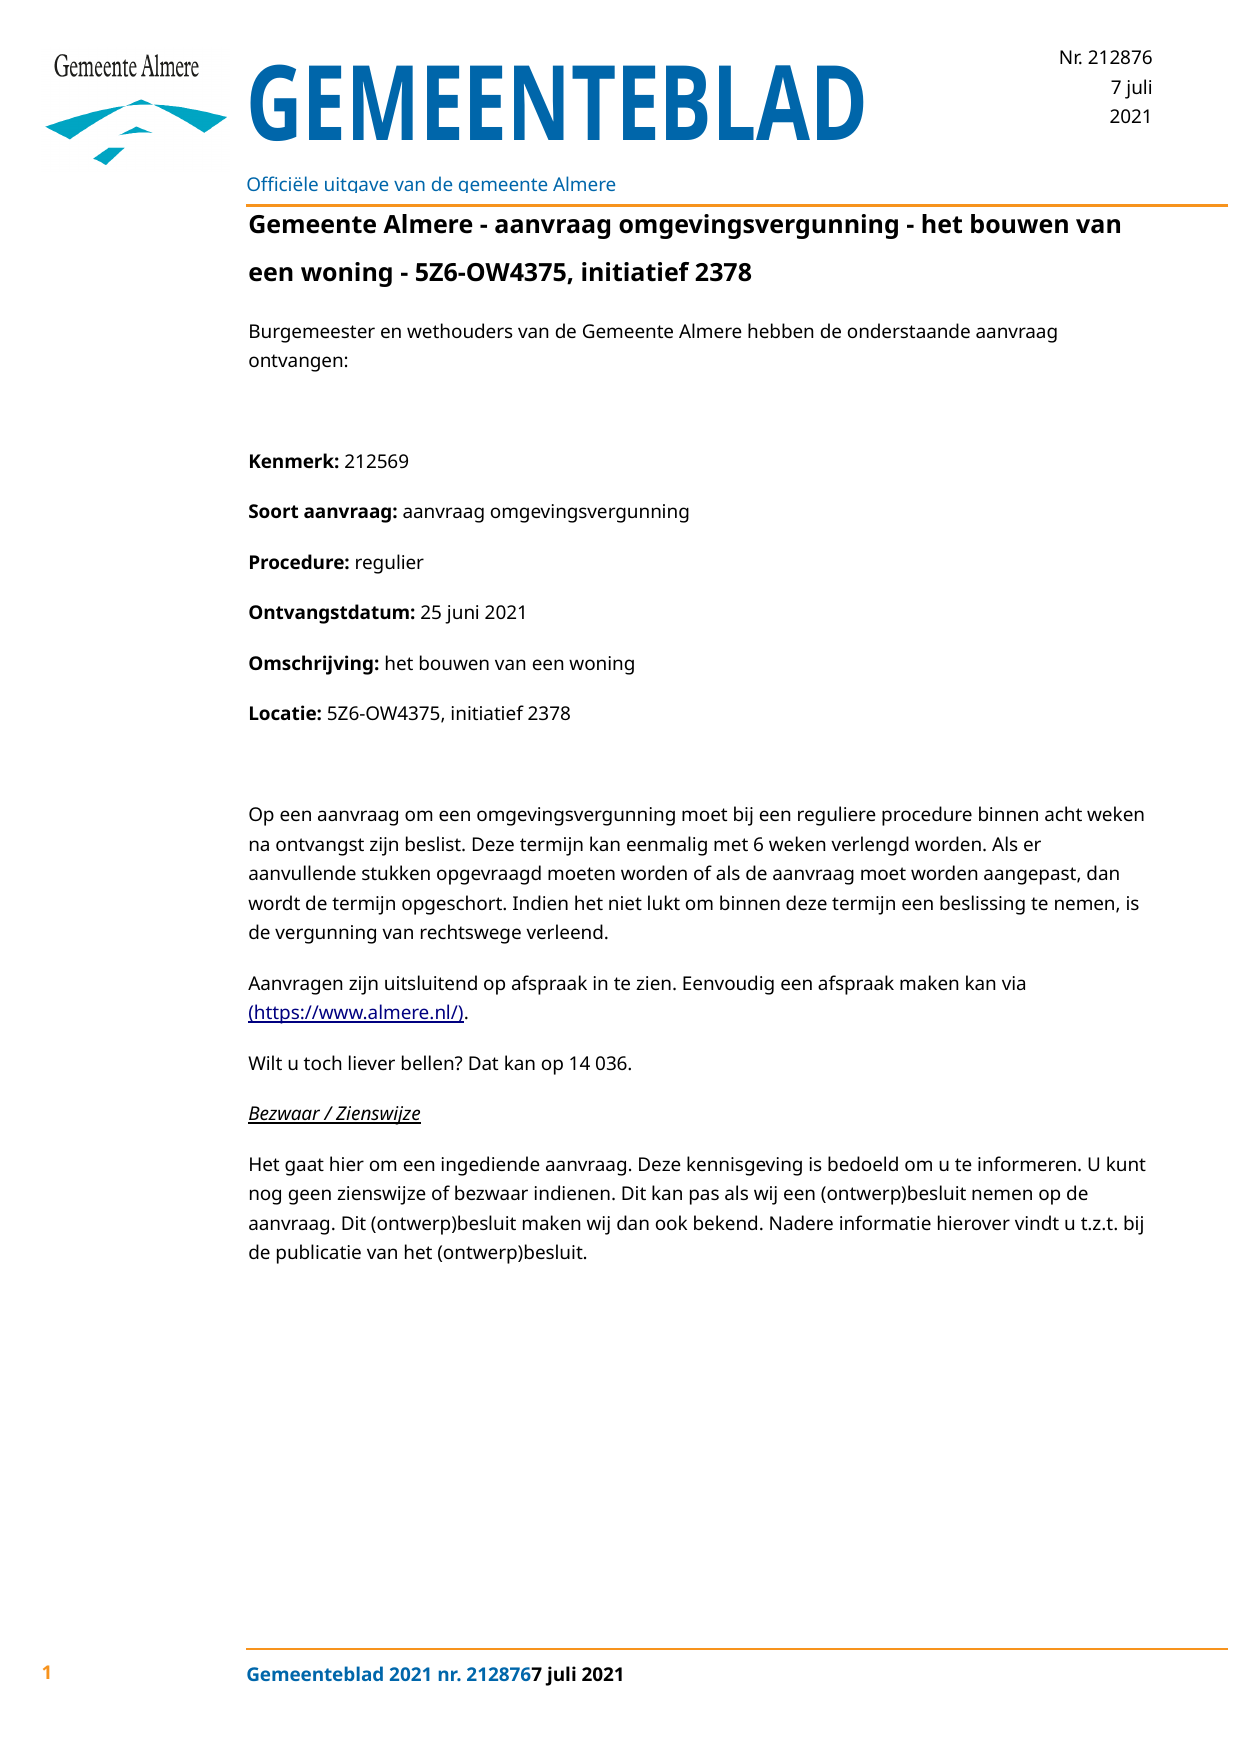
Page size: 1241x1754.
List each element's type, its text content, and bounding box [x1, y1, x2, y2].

text Procedure: regulier [248, 549, 1152, 575]
text Ontvangstdatum: 25 juni 2021 [248, 599, 1152, 625]
picture [41, 47, 231, 172]
text Kenmerk: 212569 [248, 448, 1152, 474]
text Op een aanvraag om een omgevingsvergunning moet bij een reguliere procedure binnen acht weken na ontvangst zijn beslist. Deze termijn kan eenmalig met 6 weken verlengd worden. Als er aanvullende stukken opgevraagd moeten worden of als de aanvraag moet worden aangepast, dan wordt de termijn opgeschort. Indien het niet lukt om binnen deze termijn een beslissing te nemen, is de vergunning van rechtswege verleend. [248, 801, 1152, 945]
text Gemeente Almere - aanvraag omgevingsvergunning - het bouwen van een woning - 5Z6-OW4375, initiatief 2378 [248, 207, 1152, 288]
text Wilt u toch liever bellen? Dat kan op 14 036. [248, 1050, 1152, 1076]
text Soort aanvraag: aanvraag omgevingsvergunning [248, 499, 1152, 524]
text Aanvragen zijn uitsluitend op afspraak in te zien. Eenvoudig een afspraak maken kan via (https://www.almere.nl/). [248, 970, 1152, 1025]
text Burgemeester en wethouders van de Gemeente Almere hebben de onderstaande aanvraag ontvangen: [248, 318, 1152, 373]
text Het gaat hier om een ingediende aanvraag. Deze kennisgeving is bedoeld om u te informeren. U kunt nog geen zienswijze of bezwaar indienen. Dit kan pas als wij een (ontwerp)besluit nemen op de aanvraag. Dit (ontwerp)besluit maken wij dan ook bekend. Nadere informatie hierover vindt u t.z.t. bij de publicatie van het (ontwerp)besluit. [248, 1151, 1152, 1265]
text Bezwaar / Zienswijze [248, 1100, 1152, 1126]
text Omschrijving: het bouwen van een woning [248, 650, 1152, 676]
text Locatie: 5Z6-OW4375, initiatief 2378 [248, 700, 1152, 726]
